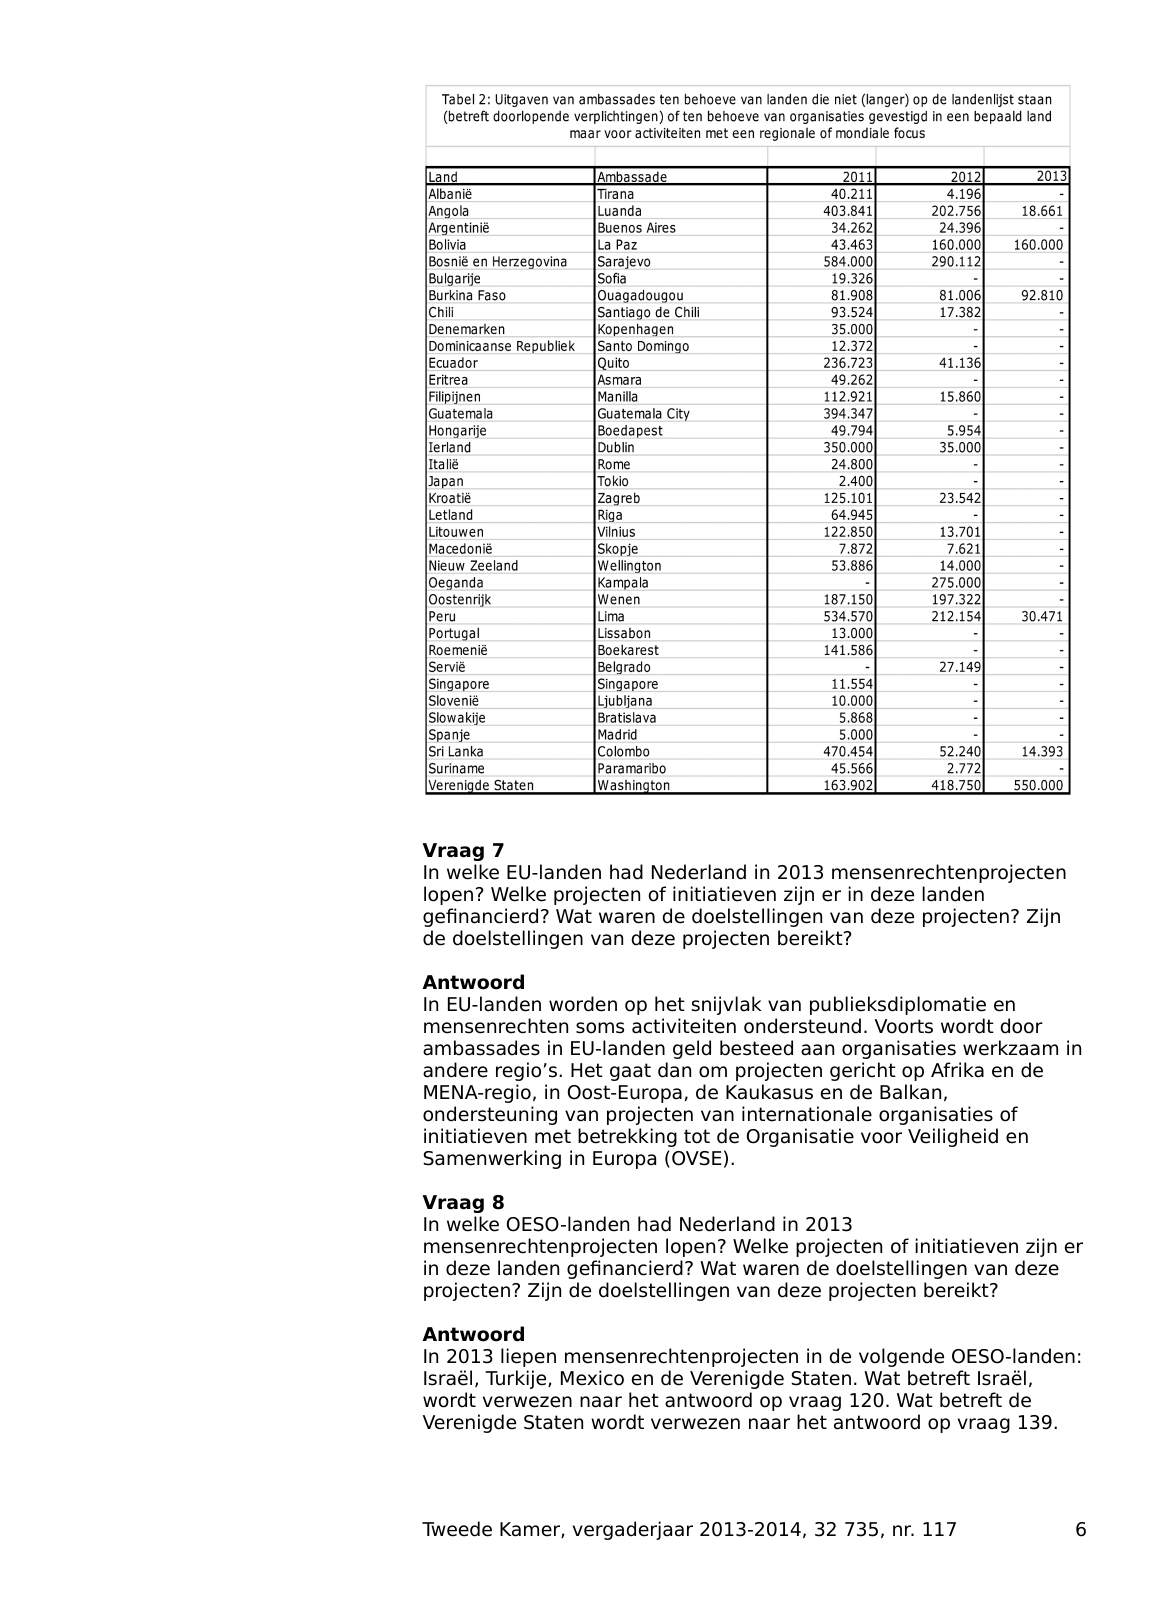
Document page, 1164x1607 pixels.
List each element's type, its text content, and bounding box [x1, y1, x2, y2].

text Antwoord [422, 972, 1087, 994]
text Vraag 7 [422, 840, 1087, 862]
text In welke EU-landen had Nederland in 2013 mensenrechtenprojecten lopen? Welke projecten of initiatieven zijn er in deze landen gefinancierd? Wat waren de doelstellingen van deze projecten? Zijn de doelstellingen van deze projecten bereikt? [422, 862, 1087, 950]
text Vraag 8 [422, 1192, 1087, 1214]
picture [422, 81, 1072, 796]
text In EU-landen worden op het snijvlak van publieksdiplomatie en mensenrechten soms activiteiten ondersteund. Voorts wordt door ambassades in EU-landen geld besteed aan organisaties werkzaam in andere regio’s. Het gaat dan om projecten gericht op Afrika en de MENA-regio, in Oost-Europa, de Kaukasus en de Balkan, ondersteuning van projecten van internationale organisaties of initiatieven met betrekking tot de Organisatie voor Veiligheid en Samenwerking in Europa (OVSE). [422, 994, 1087, 1170]
text Antwoord [422, 1324, 1087, 1346]
text In welke OESO-landen had Nederland in 2013 mensenrechtenprojecten lopen? Welke projecten of initiatieven zijn er in deze landen gefinancierd? Wat waren de doelstellingen van deze projecten? Zijn de doelstellingen van deze projecten bereikt? [422, 1214, 1087, 1302]
text In 2013 liepen mensenrechtenprojecten in de volgende OESO-landen: Israël, Turkije, Mexico en de Verenigde Staten. Wat betreft Israël, wordt verwezen naar het antwoord op vraag 120. Wat betreft de Verenigde Staten wordt verwezen naar het antwoord op vraag 139. [422, 1346, 1087, 1434]
